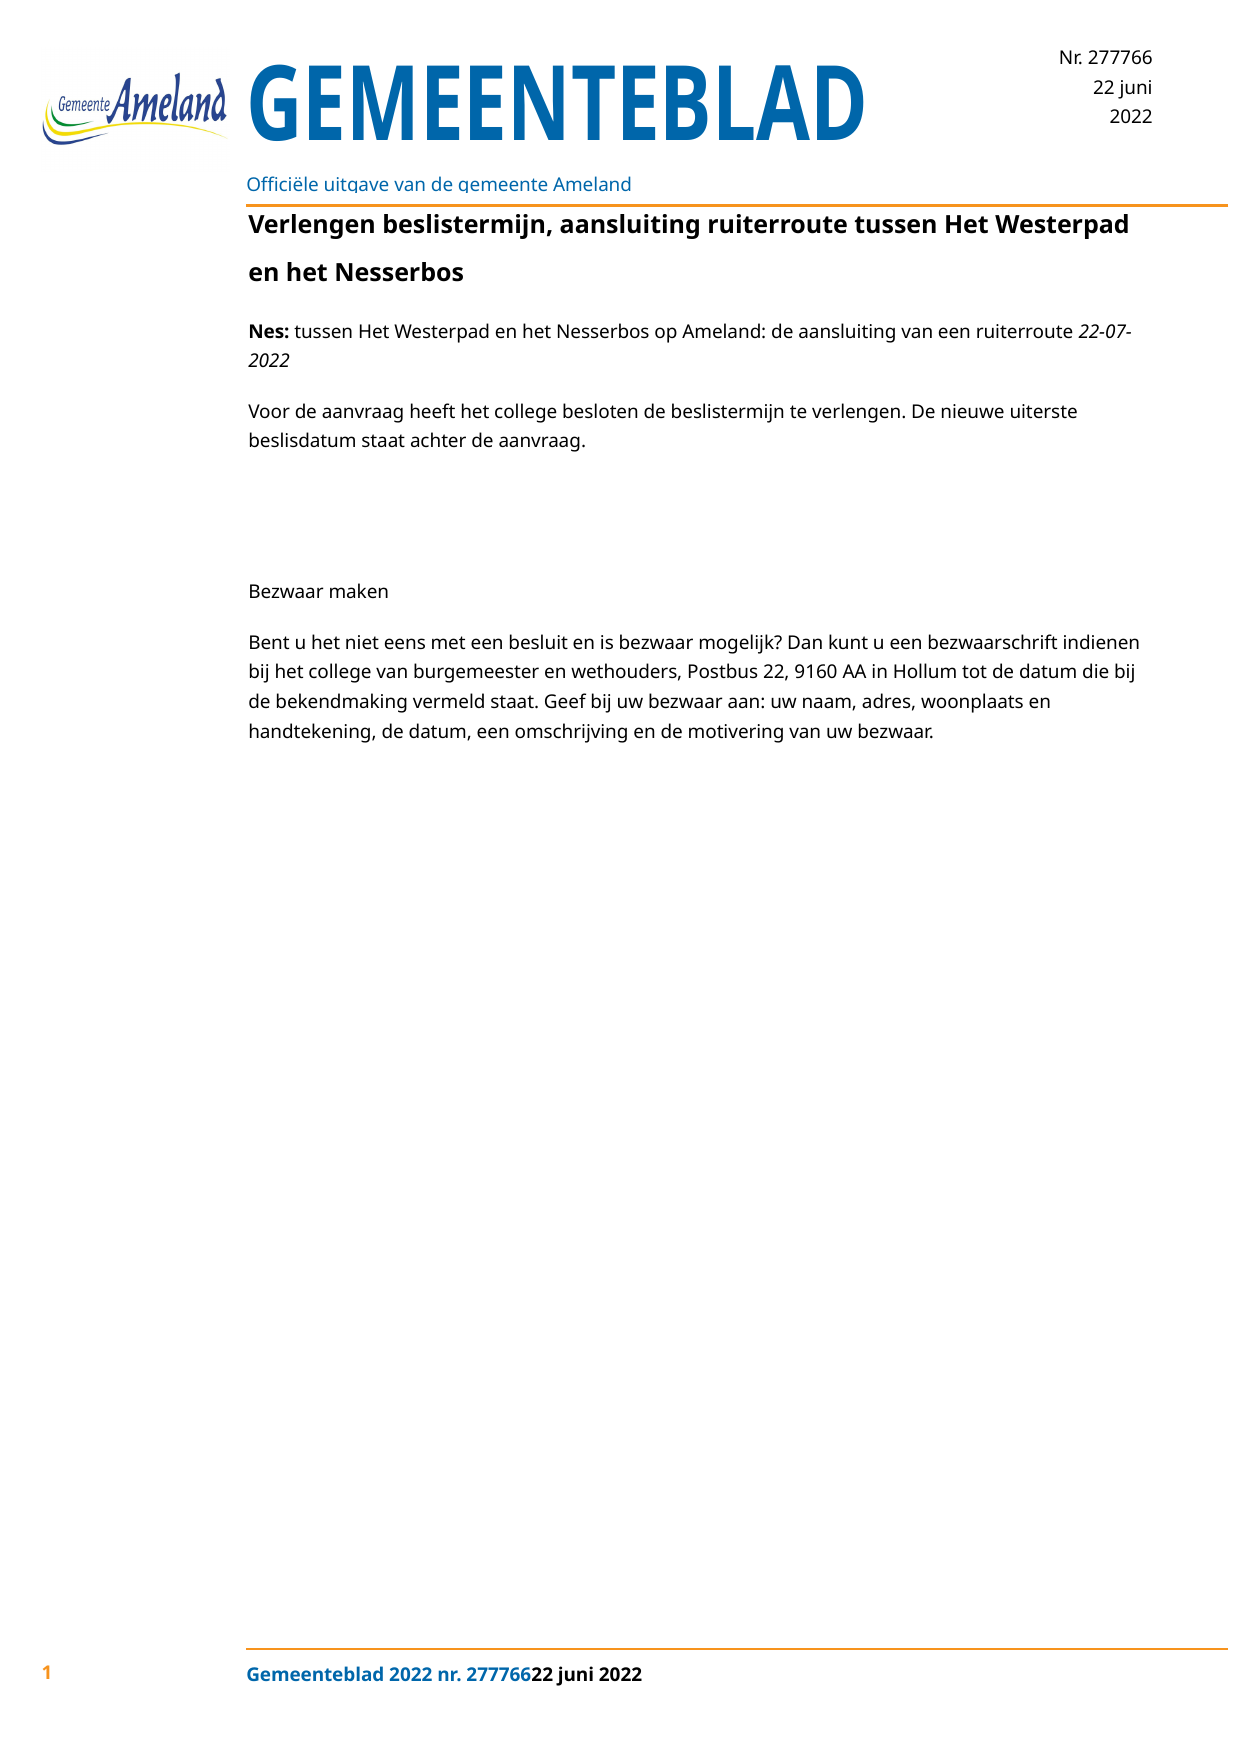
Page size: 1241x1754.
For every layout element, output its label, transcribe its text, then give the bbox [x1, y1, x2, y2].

picture [41, 47, 231, 172]
text Nes: tussen Het Westerpad en het Nesserbos op Ameland: de aansluiting van een ruiterroute 22-07-2022 [248, 318, 1152, 373]
text Voor de aanvraag heeft het college besloten de beslistermijn te verlengen. De nieuwe uiterste beslisdatum staat achter de aanvraag. [248, 398, 1152, 453]
text Verlengen beslistermijn, aansluiting ruiterroute tussen Het Westerpad en het Nesserbos [248, 207, 1152, 288]
text Bent u het niet eens met een besluit en is bezwaar mogelijk? Dan kunt u een bezwaarschrift indienen bij het college van burgemeester en wethouders, Postbus 22, 9160 AA in Hollum tot de datum die bij de bekendmaking vermeld staat. Geef bij uw bezwaar aan: uw naam, adres, woonplaats en handtekening, de datum, een omschrijving en de motivering van uw bezwaar. [248, 629, 1152, 744]
text Bezwaar maken [248, 579, 1152, 604]
